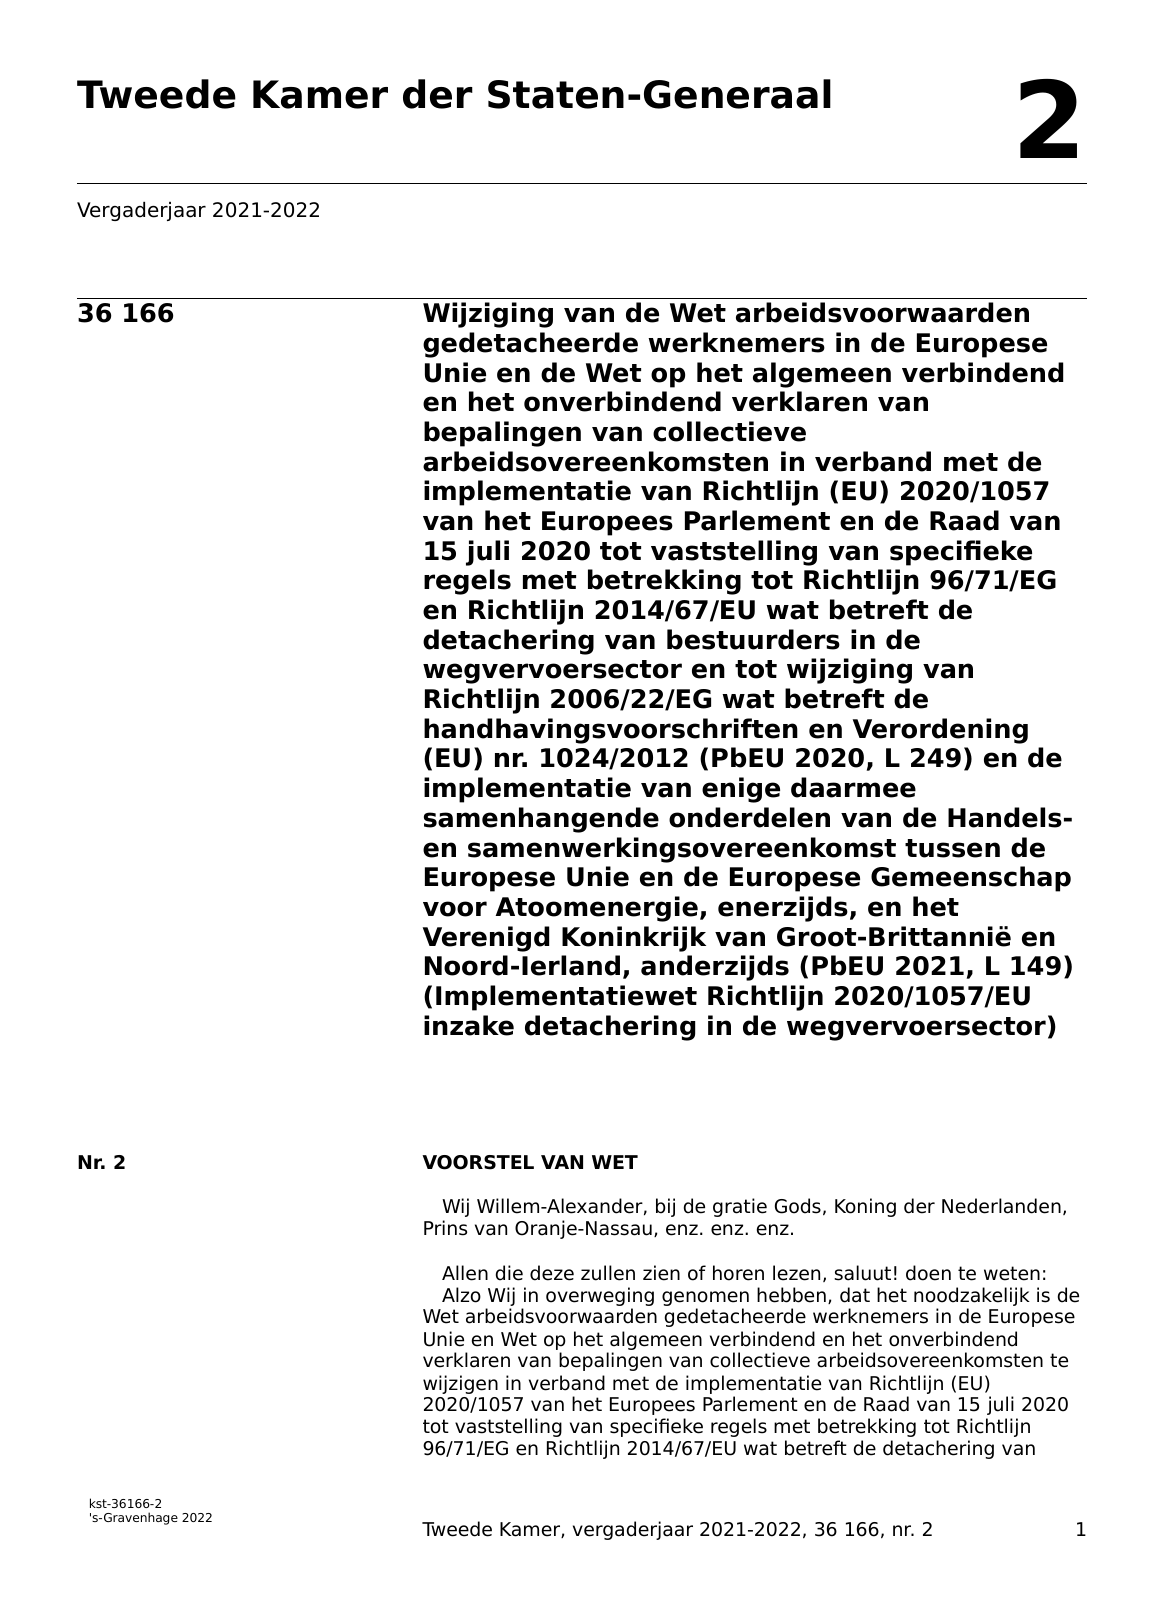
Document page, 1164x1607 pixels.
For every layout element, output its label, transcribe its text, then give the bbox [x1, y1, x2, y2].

text Allen die deze zullen zien of horen lezen, saluut! doen te weten: [422, 1262, 1087, 1284]
table_header 2 [886, 59, 1087, 183]
text Wij Willem-Alexander, bij de gratie Gods, Koning der Nederlanden, Prins van Oranje-Nassau, enz. enz. enz. [422, 1196, 1087, 1240]
text Alzo Wij in overweging genomen hebben, dat het noodzakelijk is de Wet arbeidsvoorwaarden gedetacheerde werknemers in de Europese Unie en Wet op het algemeen verbindend en het onverbindend verklaren van bepalingen van collectieve arbeidsovereenkomsten te wijzigen in verband met de implementatie van Richtlijn (EU) 2020/1057 van het Europees Parlement en de Raad van 15 juli 2020 tot vaststelling van specifieke regels met betrekking tot Richtlijn 96/71/EG en Richtlijn 2014/67/EU wat betreft de detachering van [422, 1284, 1087, 1460]
table_cell Vergaderjaar 2021-2022 [77, 184, 1087, 298]
subtitle Nr. 2 VOORSTEL VAN WET [77, 1152, 1087, 1174]
text 's-Gravenhage 2022 [88, 1511, 323, 1525]
subtitle 36 166 Wijziging van de Wet arbeidsvoorwaarden gedetacheerde werknemers in de Europese Unie en de Wet op het algemeen verbindend en het onverbindend verklaren van bepalingen van collectieve arbeidsovereenkomsten in verband met de implementatie van Richtlijn (EU) 2020/1057 van het Europees Parlement en de Raad van 15 juli 2020 tot vaststelling van specifieke regels met betrekking tot Richtlijn 96/71/EG en Richtlijn 2014/67/EU wat betreft de detachering van bestuurders in de wegvervoersector en tot wijziging van Richtlijn 2006/22/EG wat betreft de handhavingsvoorschriften en Verordening (EU) nr. 1024/2012 (PbEU 2020, L 249) en de implementatie van enige daarmee samenhangende onderdelen van de Handels- en samenwerkingsovereenkomst tussen de Europese Unie en de Europese Gemeenschap voor Atoomenergie, enerzijds, en het Verenigd Koninkrijk van Groot-Brittannië en Noord-Ierland, anderzijds (PbEU 2021, L 149) (Implementatiewet Richtlijn 2020/1057/EU inzake detachering in de wegvervoersector) [77, 299, 1087, 1041]
text kst-36166-2 [88, 1497, 323, 1511]
table_header Tweede Kamer der Staten-Generaal [77, 59, 886, 183]
